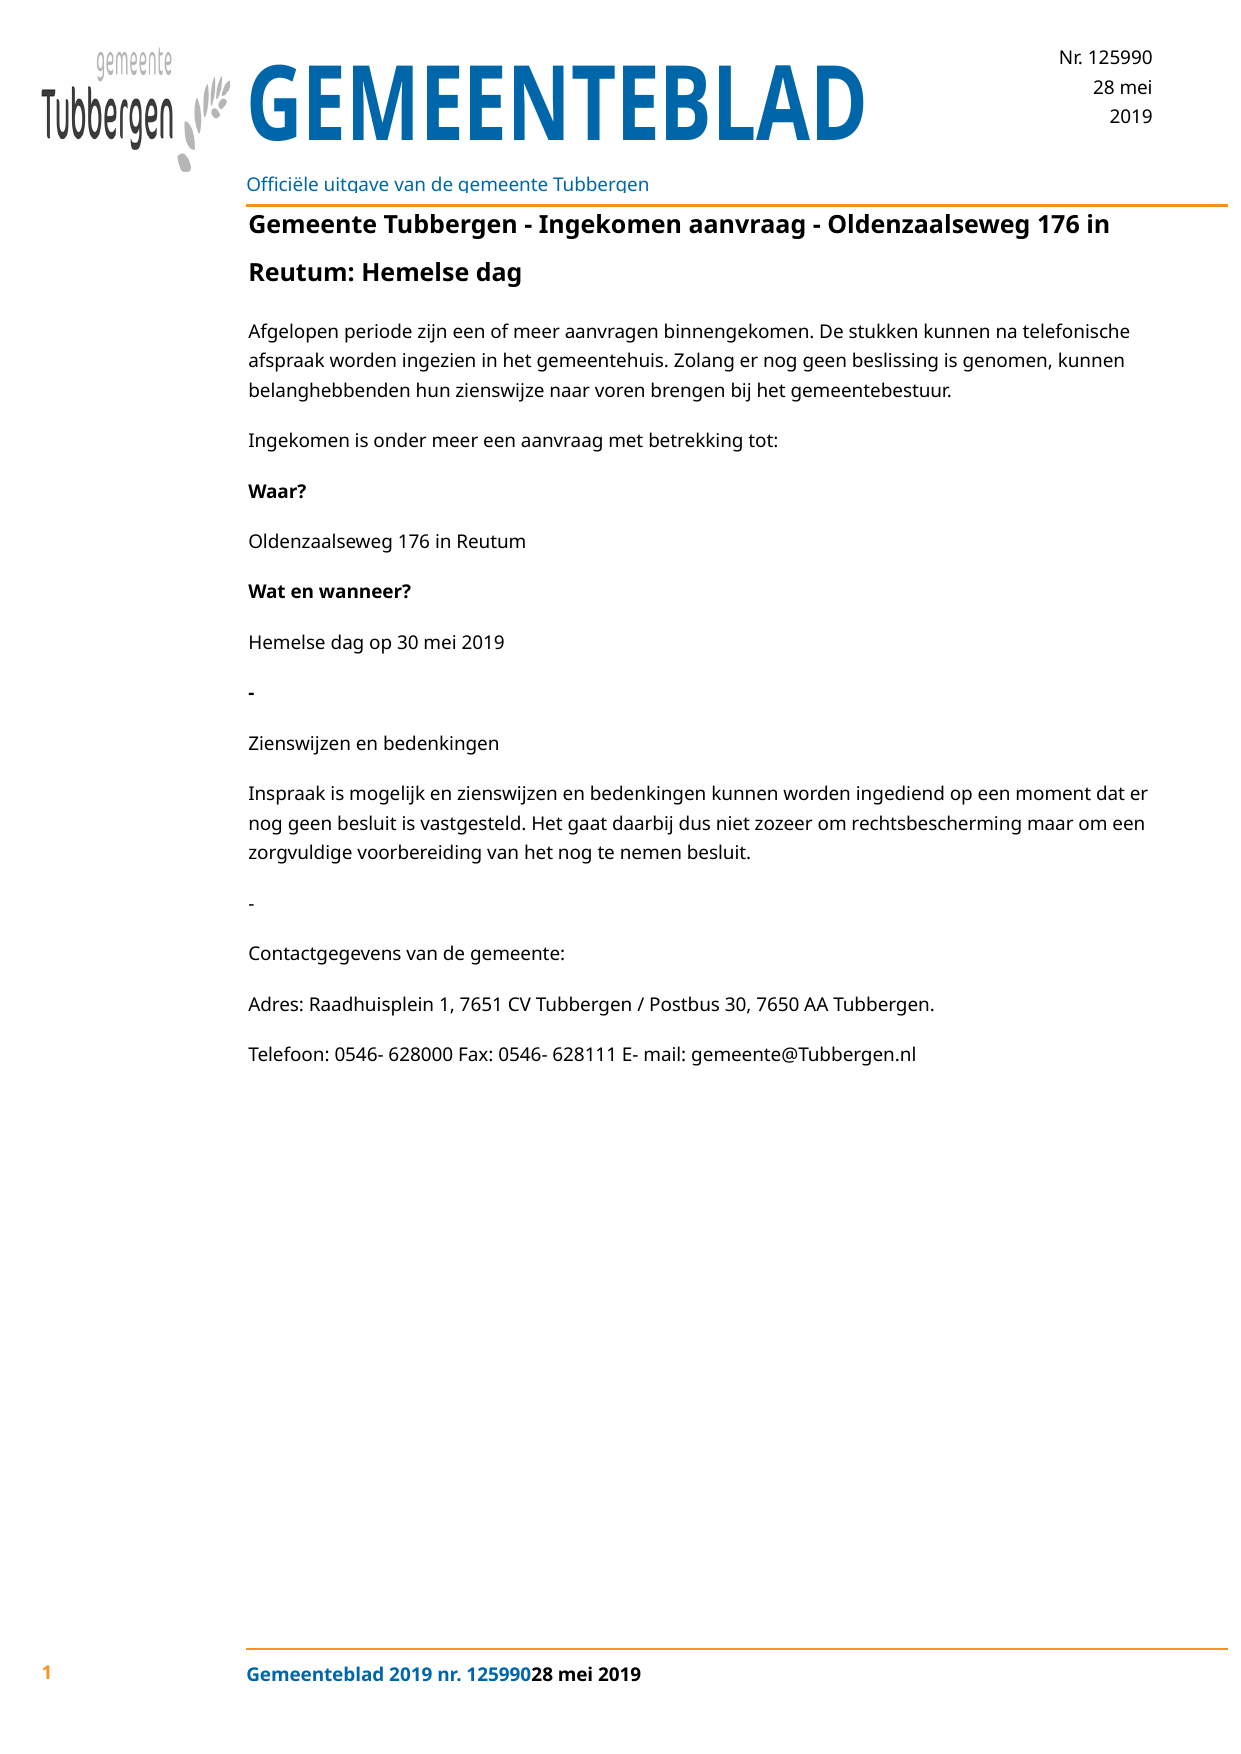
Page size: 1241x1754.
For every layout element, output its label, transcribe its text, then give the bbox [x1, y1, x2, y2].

text Hemelse dag op 30 mei 2019 [248, 629, 1152, 655]
text - [248, 679, 1152, 705]
text Afgelopen periode zijn een of meer aanvragen binnengekomen. De stukken kunnen na telefonische afspraak worden ingezien in het gemeentehuis. Zolang er nog geen beslissing is genomen, kunnen belanghebbenden hun zienswijze naar voren brengen bij het gemeentebestuur. [248, 318, 1152, 403]
text Ingekomen is onder meer een aanvraag met betrekking tot: [248, 427, 1152, 453]
text Oldenzaalseweg 176 in Reutum [248, 528, 1152, 554]
text Inspraak is mogelijk en zienswijzen en bedenkingen kunnen worden ingediend op een moment dat er nog geen besluit is vastgesteld. Het gaat daarbij dus niet zozeer om rechtsbescherming maar om een zorgvuldige voorbereiding van het nog te nemen besluit. [248, 780, 1152, 865]
text Contactgegevens van de gemeente: [248, 940, 1152, 966]
text Adres: Raadhuisplein 1, 7651 CV Tubbergen / Postbus 30, 7650 AA Tubbergen. [248, 991, 1152, 1017]
text Gemeente Tubbergen - Ingekomen aanvraag - Oldenzaalseweg 176 in Reutum: Hemelse dag [248, 207, 1152, 288]
text Zienswijzen en bedenkingen [248, 730, 1152, 756]
text - [248, 890, 1152, 916]
text Waar? [248, 478, 1152, 504]
text Wat en wanneer? [248, 579, 1152, 604]
picture [41, 47, 231, 172]
text Telefoon: 0546- 628000 Fax: 0546- 628111 E- mail: gemeente@Tubbergen.nl [248, 1041, 1152, 1067]
